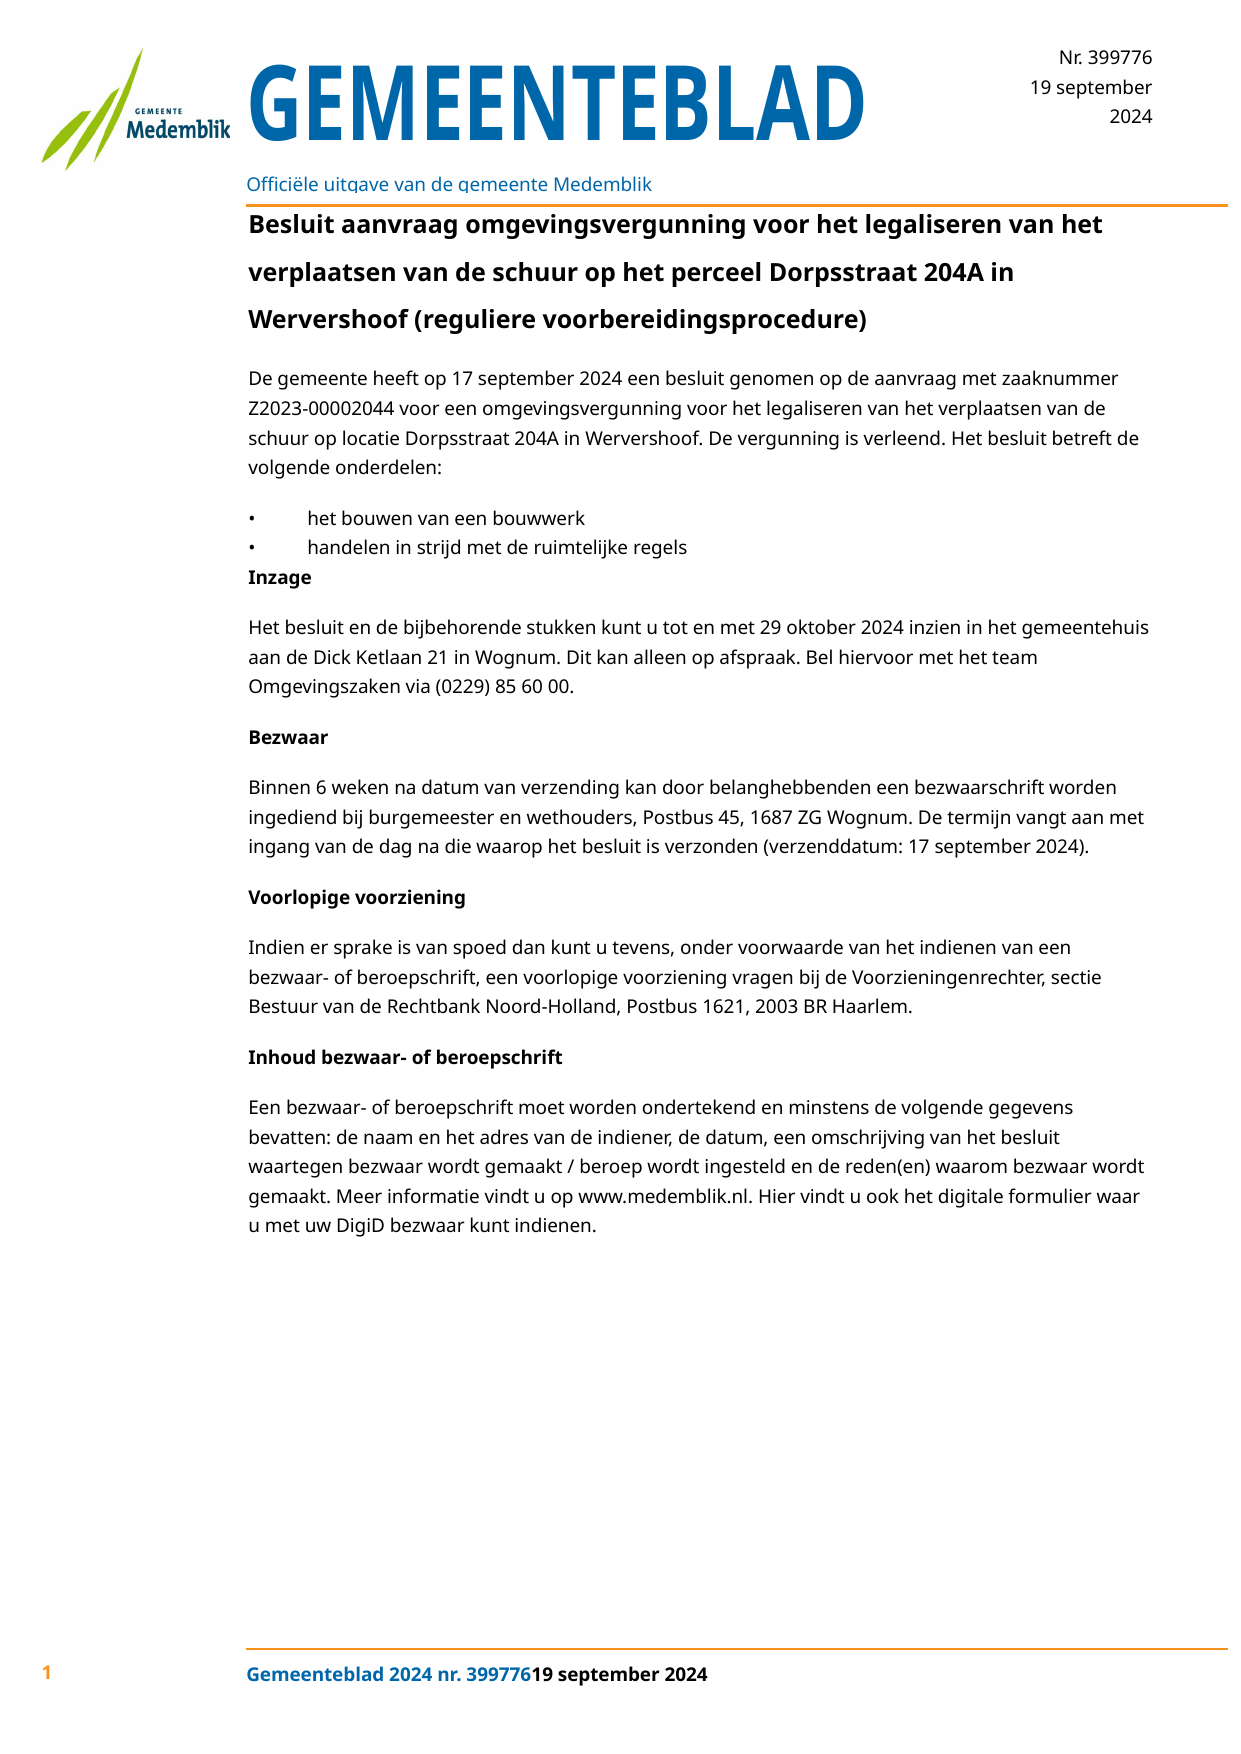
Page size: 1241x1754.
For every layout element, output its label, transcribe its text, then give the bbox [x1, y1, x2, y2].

text Inzage [248, 564, 1152, 589]
text De gemeente heeft op 17 september 2024 een besluit genomen op de aanvraag met zaaknummer Z2023-00002044 voor een omgevingsvergunning voor het legaliseren van het verplaatsen van de schuur op locatie Dorpsstraat 204A in Wervershoof. De vergunning is verleend. Het besluit betreft de volgende onderdelen: [248, 366, 1152, 480]
text Indien er sprake is van spoed dan kunt u tevens, onder voorwaarde van het indienen van een bezwaar- of beroepschrift, een voorlopige voorziening vragen bij de Voorzieningenrechter, sectie Bestuur van de Rechtbank Noord-Holland, Postbus 1621, 2003 BR Haarlem. [248, 934, 1152, 1019]
text Het besluit en de bijbehorende stukken kunt u tot en met 29 oktober 2024 inzien in het gemeentehuis aan de Dick Ketlaan 21 in Wognum. Dit kan alleen op afspraak. Bel hiervoor met het team Omgevingszaken via (0229) 85 60 00. [248, 614, 1152, 699]
text Voorlopige voorziening [248, 884, 1152, 909]
list het bouwen van een bouwwerk [248, 505, 1152, 530]
picture [41, 47, 231, 172]
list handelen in strijd met de ruimtelijke regels [248, 534, 1152, 560]
text Bezwaar [248, 724, 1152, 749]
text Inhoud bezwaar- of beroepschrift [248, 1044, 1152, 1069]
text Besluit aanvraag omgevingsvergunning voor het legaliseren van het verplaatsen van de schuur op het perceel Dorpsstraat 204A in Wervershoof (reguliere voorbereidingsprocedure) [248, 207, 1152, 336]
text Binnen 6 weken na datum van verzending kan door belanghebbenden een bezwaarschrift worden ingediend bij burgemeester en wethouders, Postbus 45, 1687 ZG Wognum. De termijn vangt aan met ingang van de dag na die waarop het besluit is verzonden (verzenddatum: 17 september 2024). [248, 774, 1152, 859]
text Een bezwaar- of beroepschrift moet worden ondertekend en minstens de volgende gegevens bevatten: de naam en het adres van de indiener, de datum, een omschrijving van het besluit waartegen bezwaar wordt gemaakt / beroep wordt ingesteld en de reden(en) waarom bezwaar wordt gemaakt. Meer informatie vindt u op www.medemblik.nl. Hier vindt u ook het digitale formulier waar u met uw DigiD bezwaar kunt indienen. [248, 1094, 1152, 1238]
